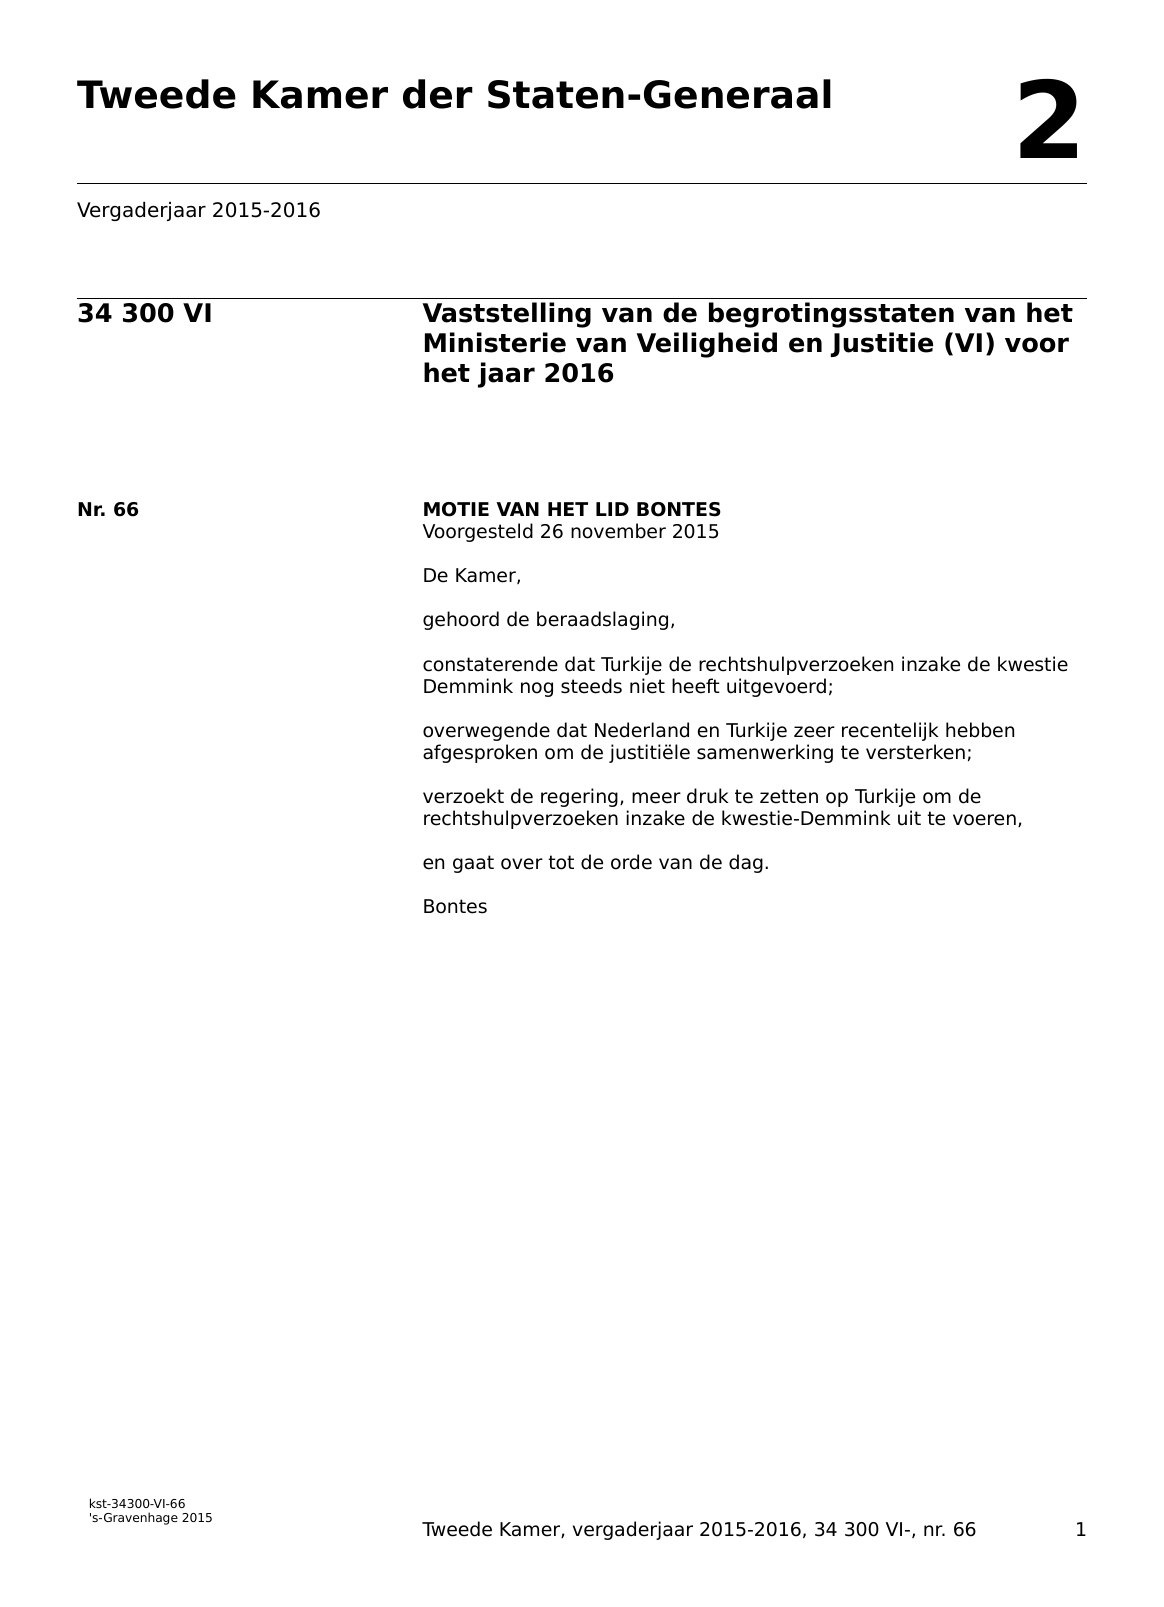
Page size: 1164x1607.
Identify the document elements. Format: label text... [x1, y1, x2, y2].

text constaterende dat Turkije de rechtshulpverzoeken inzake de kwestie Demmink nog steeds niet heeft uitgevoerd; [422, 653, 1087, 697]
table_header Tweede Kamer der Staten-Generaal [77, 59, 886, 183]
text overwegende dat Nederland en Turkije zeer recentelijk hebben afgesproken om de justitiële samenwerking te versterken; [422, 720, 1087, 764]
text verzoekt de regering, meer druk te zetten op Turkije om de rechtshulpverzoeken inzake de kwestie-Demmink uit te voeren, [422, 786, 1087, 830]
table_header 2 [886, 59, 1087, 183]
text 's-Gravenhage 2015 [88, 1511, 323, 1525]
text Bontes [422, 896, 1087, 918]
text gehoord de beraadslaging, [422, 609, 1087, 631]
table_cell Vergaderjaar 2015-2016 [77, 184, 1087, 298]
text Voorgesteld 26 november 2015 [422, 521, 1087, 543]
text kst-34300-VI-66 [88, 1497, 323, 1511]
subtitle 34 300 VI Vaststelling van de begrotingsstaten van het Ministerie van Veiligheid en Justitie (VI) voor het jaar 2016 [77, 299, 1087, 388]
subtitle Nr. 66 MOTIE VAN HET LID BONTES [77, 499, 1087, 521]
text en gaat over tot de orde van de dag. [422, 852, 1087, 874]
text De Kamer, [422, 565, 1087, 587]
